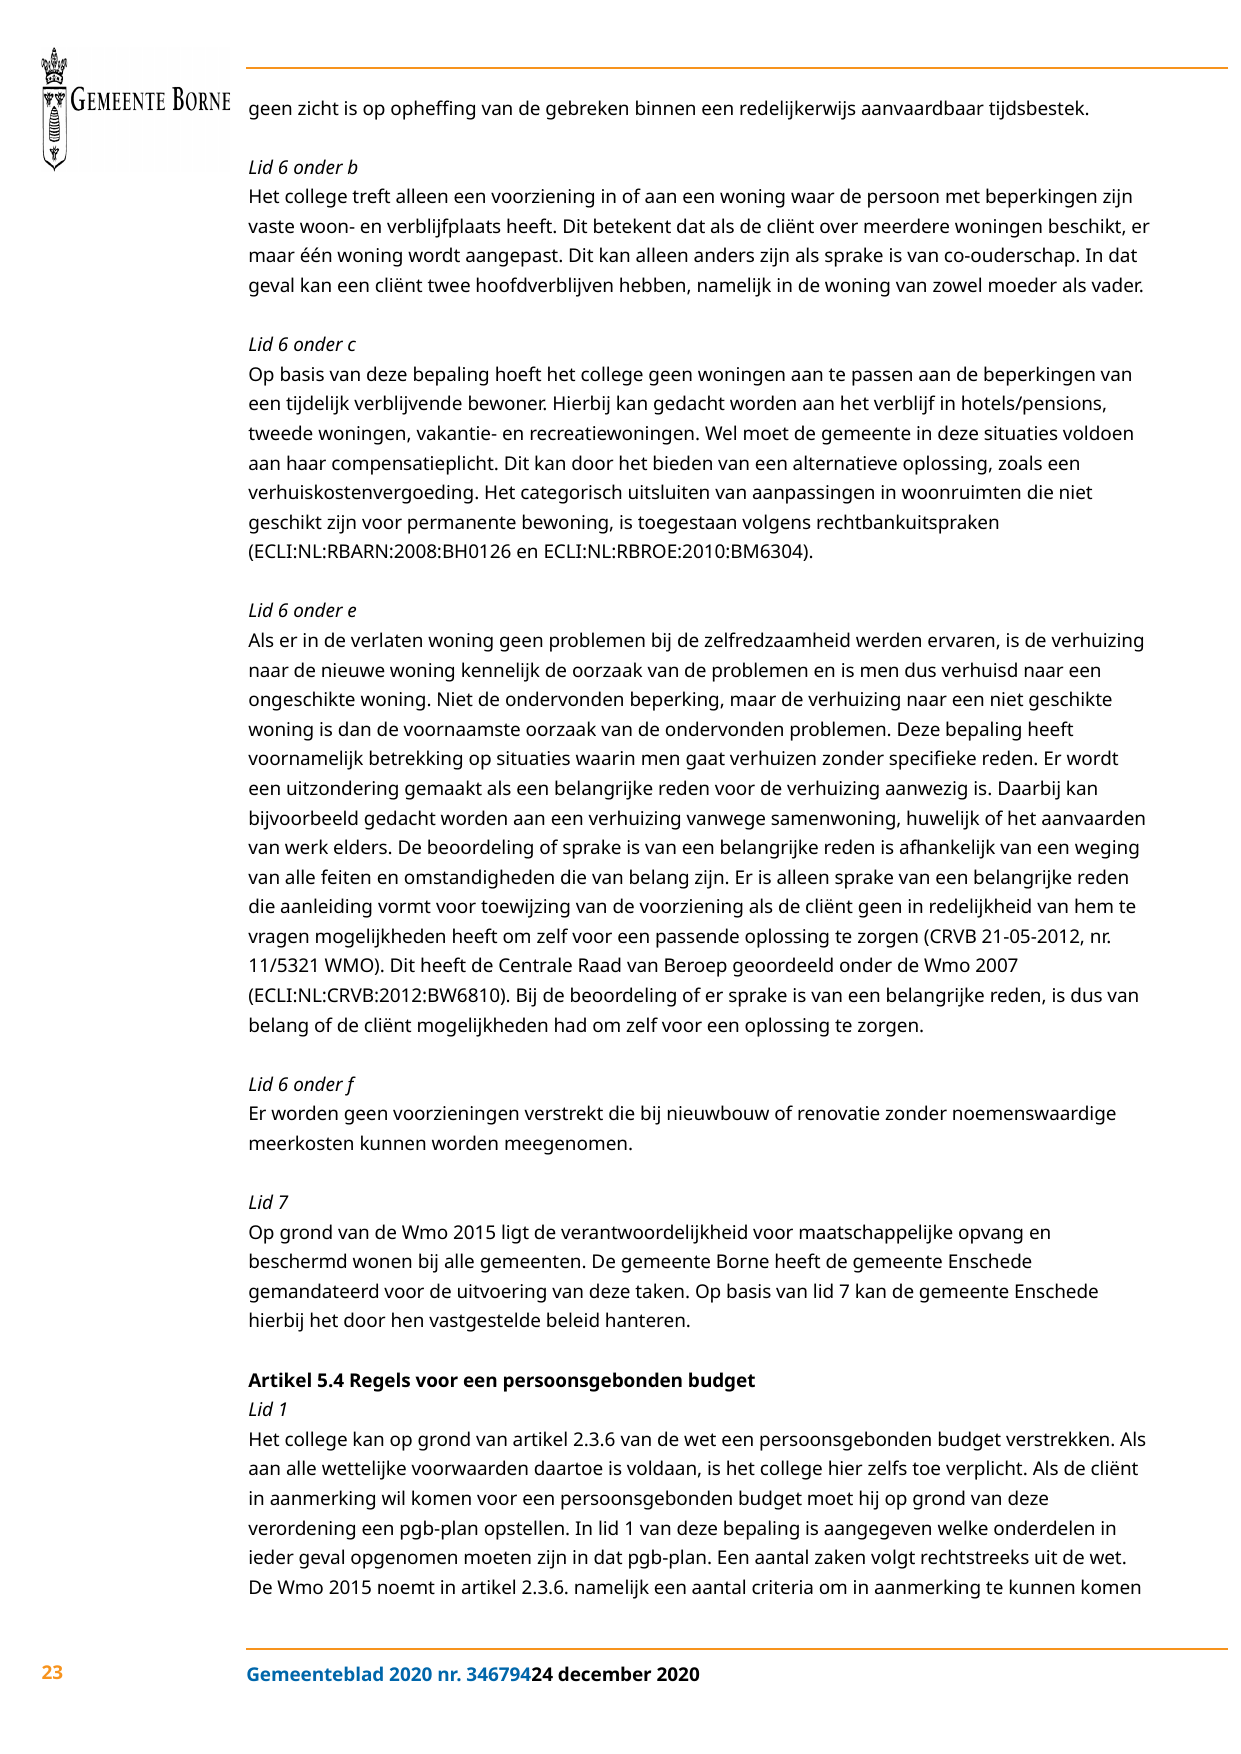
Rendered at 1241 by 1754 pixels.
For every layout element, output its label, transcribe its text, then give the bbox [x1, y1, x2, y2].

text Als er in de verlaten woning geen problemen bij de zelfredzaamheid werden ervaren, is de verhuizing naar de nieuwe woning kennelijk de oorzaak van de problemen en is men dus verhuisd naar een ongeschikte woning. Niet de ondervonden beperking, maar de verhuizing naar een niet geschikte woning is dan de voornaamste oorzaak van de ondervonden problemen. Deze bepaling heeft voornamelijk betrekking op situaties waarin men gaat verhuizen zonder specifieke reden. Er wordt een uitzondering gemaakt als een belangrijke reden voor de verhuizing aanwezig is. Daarbij kan bijvoorbeeld gedacht worden aan een verhuizing vanwege samenwoning, huwelijk of het aanvaarden van werk elders. De beoordeling of sprake is van een belangrijke reden is afhankelijk van een weging van alle feiten en omstandigheden die van belang zijn. Er is alleen sprake van een belangrijke reden die aanleiding vormt voor toewijzing van de voorziening als de cliënt geen in redelijkheid van hem te vragen mogelijkheden heeft om zelf voor een passende oplossing te zorgen (CRVB 21-05-2012, nr. 11/5321 WMO). Dit heeft de Centrale Raad van Beroep geoordeeld onder de Wmo 2007 (ECLI:NL:CRVB:2012:BW6810). Bij de beoordeling of er sprake is van een belangrijke reden, is dus van belang of de cliënt mogelijkheden had om zelf voor een oplossing te zorgen. [248, 627, 1152, 1038]
text Lid 6 onder b [248, 154, 1152, 180]
text Lid 1 [248, 1396, 1152, 1422]
text Lid 7 [248, 1189, 1152, 1215]
text Er worden geen voorzieningen verstrekt die bij nieuwbouw of renovatie zonder noemenswaardige meerkosten kunnen worden meegenomen. [248, 1101, 1152, 1156]
text Op basis van deze bepaling hoeft het college geen woningen aan te passen aan de beperkingen van een tijdelijk verblijvende bewoner. Hierbij kan gedacht worden aan het verblijf in hotels/pensions, tweede woningen, vakantie‐ en recreatiewoningen. Wel moet de gemeente in deze situaties voldoen aan haar compensatieplicht. Dit kan door het bieden van een alternatieve oplossing, zoals een verhuiskostenvergoeding. Het categorisch uitsluiten van aanpassingen in woonruimten die niet geschikt zijn voor permanente bewoning, is toegestaan volgens rechtbankuitspraken (ECLI:NL:RBARN:2008:BH0126 en ECLI:NL:RBROE:2010:BM6304). [248, 361, 1152, 564]
text Artikel 5.4 Regels voor een persoonsgebonden budget [248, 1367, 1152, 1393]
text Op grond van de Wmo 2015 ligt de verantwoordelijkheid voor maatschappelijke opvang en beschermd wonen bij alle gemeenten. De gemeente Borne heeft de gemeente Enschede gemandateerd voor de uitvoering van deze taken. Op basis van lid 7 kan de gemeente Enschede hierbij het door hen vastgestelde beleid hanteren. [248, 1219, 1152, 1333]
text Lid 6 onder e [248, 598, 1152, 623]
text Lid 6 onder f [248, 1071, 1152, 1097]
picture [41, 47, 231, 172]
text Het college kan op grond van artikel 2.3.6 van de wet een persoonsgebonden budget verstrekken. Als aan alle wettelijke voorwaarden daartoe is voldaan, is het college hier zelfs toe verplicht. Als de cliënt in aanmerking wil komen voor een persoonsgebonden budget moet hij op grond van deze verordening een pgb-plan opstellen. In lid 1 van deze bepaling is aangegeven welke onderdelen in ieder geval opgenomen moeten zijn in dat pgb-plan. Een aantal zaken volgt rechtstreeks uit de wet. De Wmo 2015 noemt in artikel 2.3.6. namelijk een aantal criteria om in aanmerking te kunnen komen [248, 1426, 1152, 1600]
text Het college treft alleen een voorziening in of aan een woning waar de persoon met beperkingen zijn vaste woon- en verblijfplaats heeft. Dit betekent dat als de cliënt over meerdere woningen beschikt, er maar één woning wordt aangepast. Dit kan alleen anders zijn als sprake is van co-ouderschap. In dat geval kan een cliënt twee hoofdverblijven hebben, namelijk in de woning van zowel moeder als vader. [248, 183, 1152, 298]
text geen zicht is op opheffing van de gebreken binnen een redelijkerwijs aanvaardbaar tijdsbestek. [248, 95, 1152, 121]
text Lid 6 onder c [248, 331, 1152, 357]
